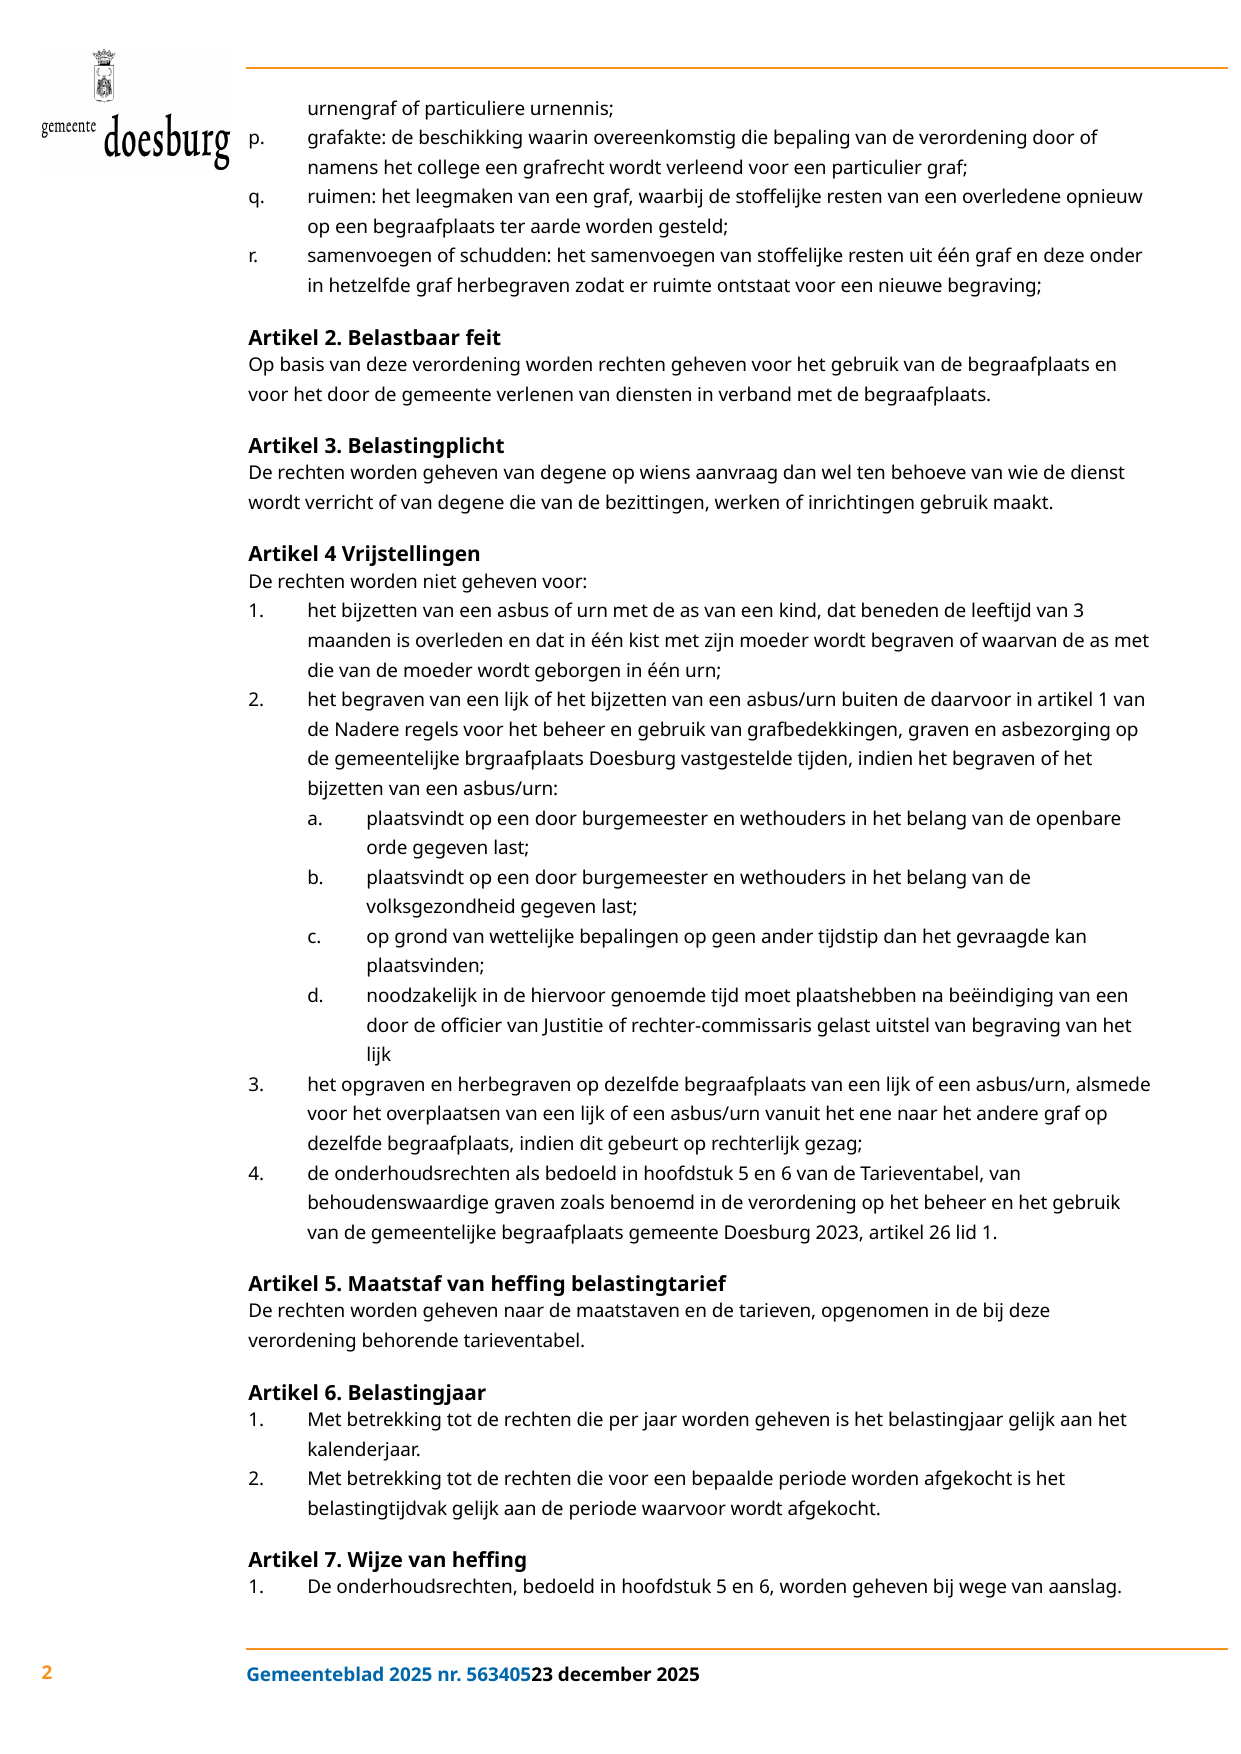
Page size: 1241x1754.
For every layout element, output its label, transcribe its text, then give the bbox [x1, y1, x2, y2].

list het begraven van een lijk of het bijzetten van een asbus/urn buiten de daarvoor in artikel 1 van de Nadere regels voor het beheer en gebruik van grafbedekkingen, graven en asbezorging op de gemeentelijke brgraafplaats Doesburg vastgestelde tijden, indien het begraven of het bijzetten van een asbus/urn: [248, 686, 1152, 801]
text Artikel 5. Maatstaf van heffing belastingtarief [248, 1269, 1152, 1298]
list urnengraf of particuliere urnennis; [248, 95, 1152, 121]
text De rechten worden geheven van degene op wiens aanvraag dan wel ten behoeve van wie de dienst wordt verricht of van degene die van de bezittingen, werken of inrichtingen gebruik maakt. [248, 459, 1152, 515]
text Op basis van deze verordening worden rechten geheven voor het gebruik van de begraafplaats en voor het door de gemeente verlenen van diensten in verband met de begraafplaats. [248, 351, 1152, 406]
list de onderhoudsrechten als bedoeld in hoofdstuk 5 en 6 van de Tarieventabel, van behoudenswaardige graven zoals benoemd in de verordening op het beheer en het gebruik van de gemeentelijke begraafplaats gemeente Doesburg 2023, artikel 26 lid 1. [248, 1160, 1152, 1244]
list plaatsvindt op een door burgemeester en wethouders in het belang van de openbare orde gegeven last; [307, 805, 1152, 860]
text Artikel 3. Belastingplicht [248, 431, 1152, 459]
list Met betrekking tot de rechten die voor een bepaalde periode worden afgekocht is het belastingtijdvak gelijk aan de periode waarvoor wordt afgekocht. [248, 1465, 1152, 1521]
list plaatsvindt op een door burgemeester en wethouders in het belang van de volksgezondheid gegeven last; [307, 864, 1152, 919]
list het opgraven en herbegraven op dezelfde begraafplaats van een lijk of een asbus/urn, alsmede voor het overplaatsen van een lijk of een asbus/urn vanuit het ene naar het andere graf op dezelfde begraafplaats, indien dit gebeurt op rechterlijk gezag; [248, 1071, 1152, 1156]
text De rechten worden geheven naar de maatstaven en de tarieven, opgenomen in de bij deze verordening behorende tarieventabel. [248, 1298, 1152, 1353]
text Artikel 2. Belastbaar feit [248, 323, 1152, 351]
list samenvoegen of schudden: het samenvoegen van stoffelijke resten uit één graf en deze onder in hetzelfde graf herbegraven zodat er ruimte ontstaat voor een nieuwe begraving; [248, 243, 1152, 298]
list noodzakelijk in de hiervoor genoemde tijd moet plaatshebben na beëindiging van een door de officier van Justitie of rechter-commissaris gelast uitstel van begraving van het lijk [307, 982, 1152, 1067]
text Artikel 7. Wijze van heffing [248, 1545, 1152, 1574]
list op grond van wettelijke bepalingen op geen ander tijdstip dan het gevraagde kan plaatsvinden; [307, 923, 1152, 978]
list het bijzetten van een asbus of urn met de as van een kind, dat beneden de leeftijd van 3 maanden is overleden en dat in één kist met zijn moeder wordt begraven of waarvan de as met die van de moeder wordt geborgen in één urn; [248, 598, 1152, 682]
list grafakte: de beschikking waarin overeenkomstig die bepaling van de verordening door of namens het college een grafrecht wordt verleend voor een particulier graf; [248, 124, 1152, 180]
text De rechten worden niet geheven voor: [248, 568, 1152, 594]
list ruimen: het leegmaken van een graf, waarbij de stoffelijke resten van een overledene opnieuw op een begraafplaats ter aarde worden gesteld; [248, 183, 1152, 239]
text Artikel 6. Belastingjaar [248, 1378, 1152, 1406]
picture [41, 47, 231, 172]
text Artikel 4 Vrijstellingen [248, 539, 1152, 568]
list De onderhoudsrechten, bedoeld in hoofdstuk 5 en 6, worden geheven bij wege van aanslag. [248, 1574, 1152, 1599]
list Met betrekking tot de rechten die per jaar worden geheven is het belastingjaar gelijk aan het kalenderjaar. [248, 1406, 1152, 1461]
